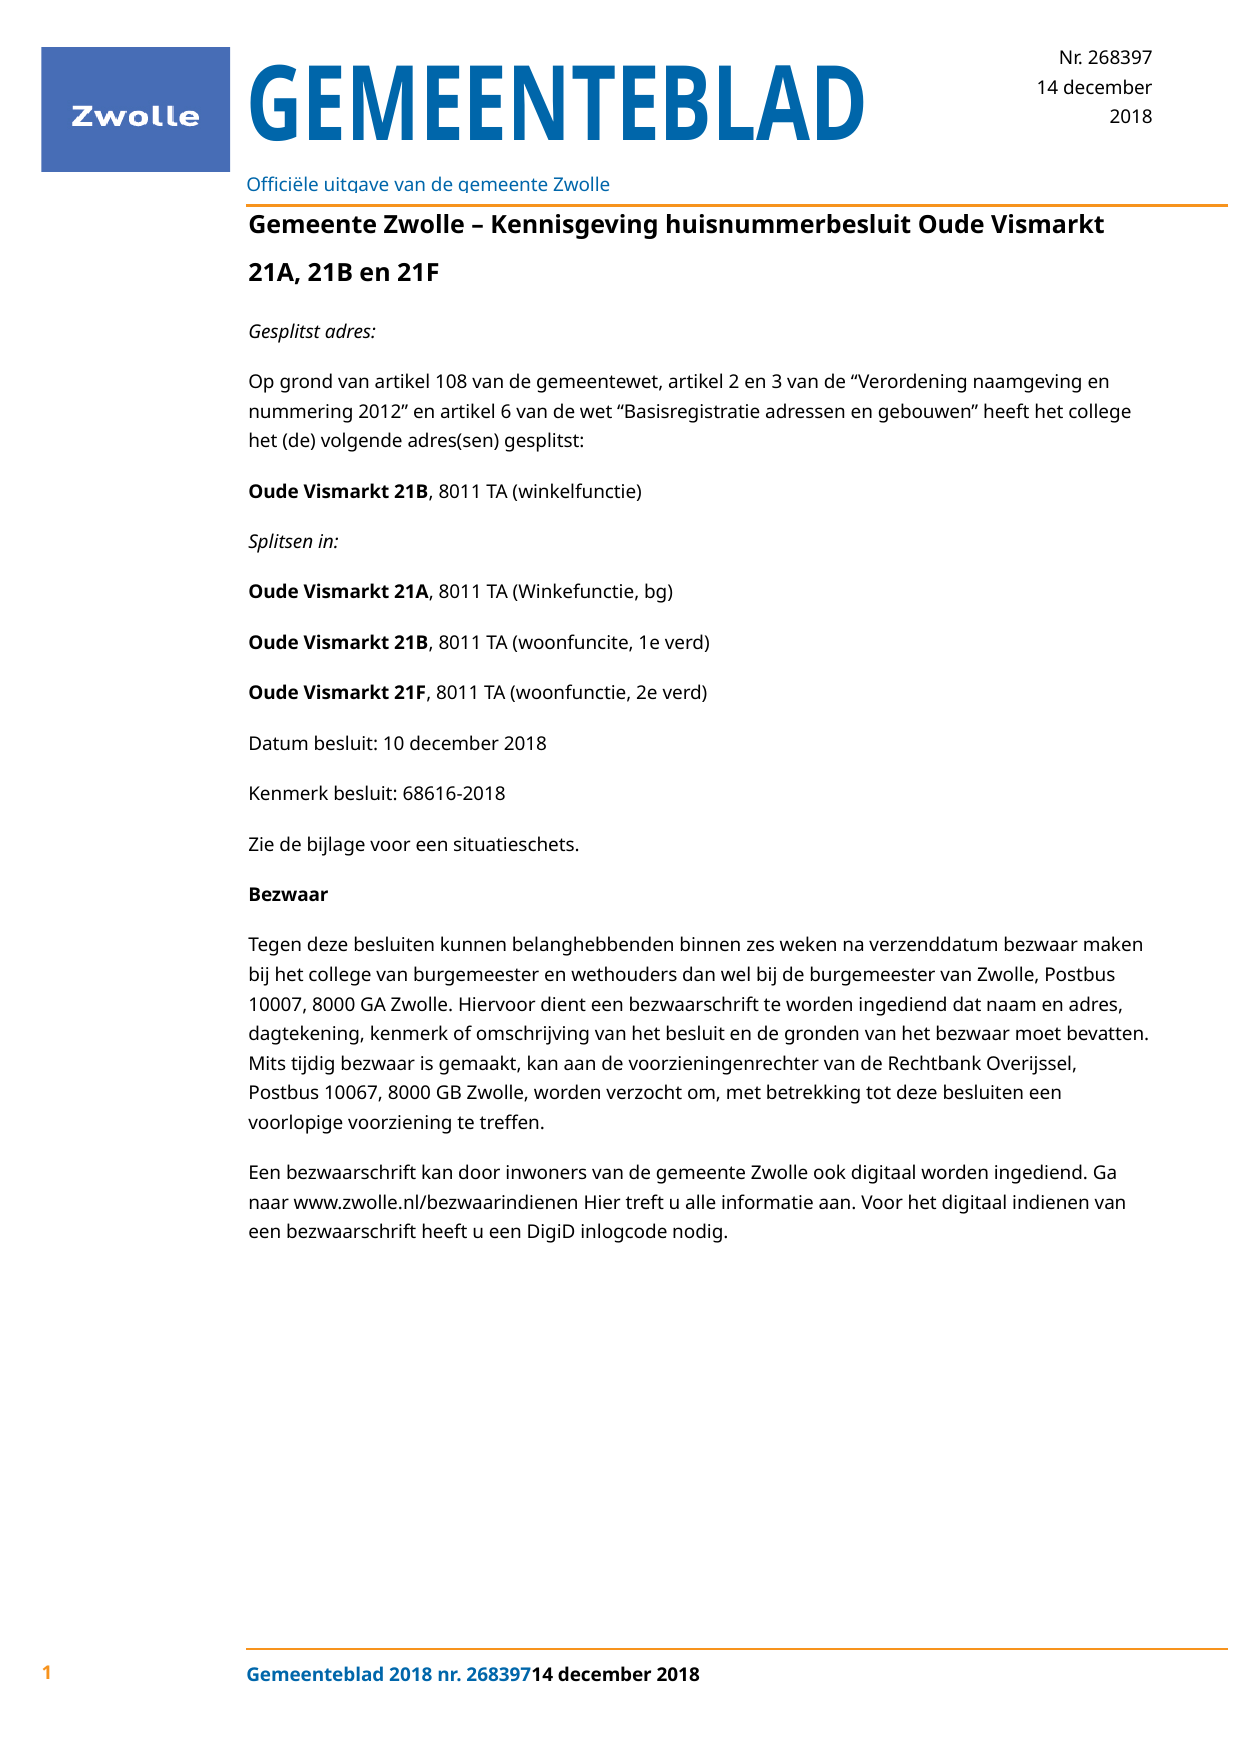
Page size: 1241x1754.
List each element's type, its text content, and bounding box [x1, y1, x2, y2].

text Gemeente Zwolle – Kennisgeving huisnummerbesluit Oude Vismarkt 21A, 21B en 21F [248, 207, 1152, 288]
text Gesplitst adres: [248, 318, 1152, 344]
picture [41, 47, 231, 172]
text Tegen deze besluiten kunnen belanghebbenden binnen zes weken na verzenddatum bezwaar maken bij het college van burgemeester en wethouders dan wel bij de burgemeester van Zwolle, Postbus 10007, 8000 GA Zwolle. Hiervoor dient een bezwaarschrift te worden ingediend dat naam en adres, dagtekening, kenmerk of omschrijving van het besluit en de gronden van het bezwaar moet bevatten. Mits tijdig bezwaar is gemaakt, kan aan de voorzieningenrechter van de Rechtbank Overijssel, Postbus 10067, 8000 GB Zwolle, worden verzocht om, met betrekking tot deze besluiten een voorlopige voorziening te treffen. [248, 932, 1152, 1135]
text Oude Vismarkt 21A, 8011 TA (Winkefunctie, bg) [248, 579, 1152, 604]
text Kenmerk besluit: 68616-2018 [248, 780, 1152, 806]
text Datum besluit: 10 december 2018 [248, 730, 1152, 756]
text Oude Vismarkt 21B, 8011 TA (woonfuncite, 1e verd) [248, 629, 1152, 655]
text Splitsen in: [248, 528, 1152, 554]
text Zie de bijlage voor een situatieschets. [248, 831, 1152, 857]
text Een bezwaarschrift kan door inwoners van de gemeente Zwolle ook digitaal worden ingediend. Ga naar www.zwolle.nl/bezwaarindienen Hier treft u alle informatie aan. Voor het digitaal indienen van een bezwaarschrift heeft u een DigiD inlogcode nodig. [248, 1159, 1152, 1244]
text Oude Vismarkt 21F, 8011 TA (woonfunctie, 2e verd) [248, 679, 1152, 705]
text Bezwaar [248, 881, 1152, 907]
text Oude Vismarkt 21B, 8011 TA (winkelfunctie) [248, 478, 1152, 504]
text Op grond van artikel 108 van de gemeentewet, artikel 2 en 3 van de “Verordening naamgeving en nummering 2012” en artikel 6 van de wet “Basisregistratie adressen en gebouwen” heeft het college het (de) volgende adres(sen) gesplitst: [248, 368, 1152, 453]
